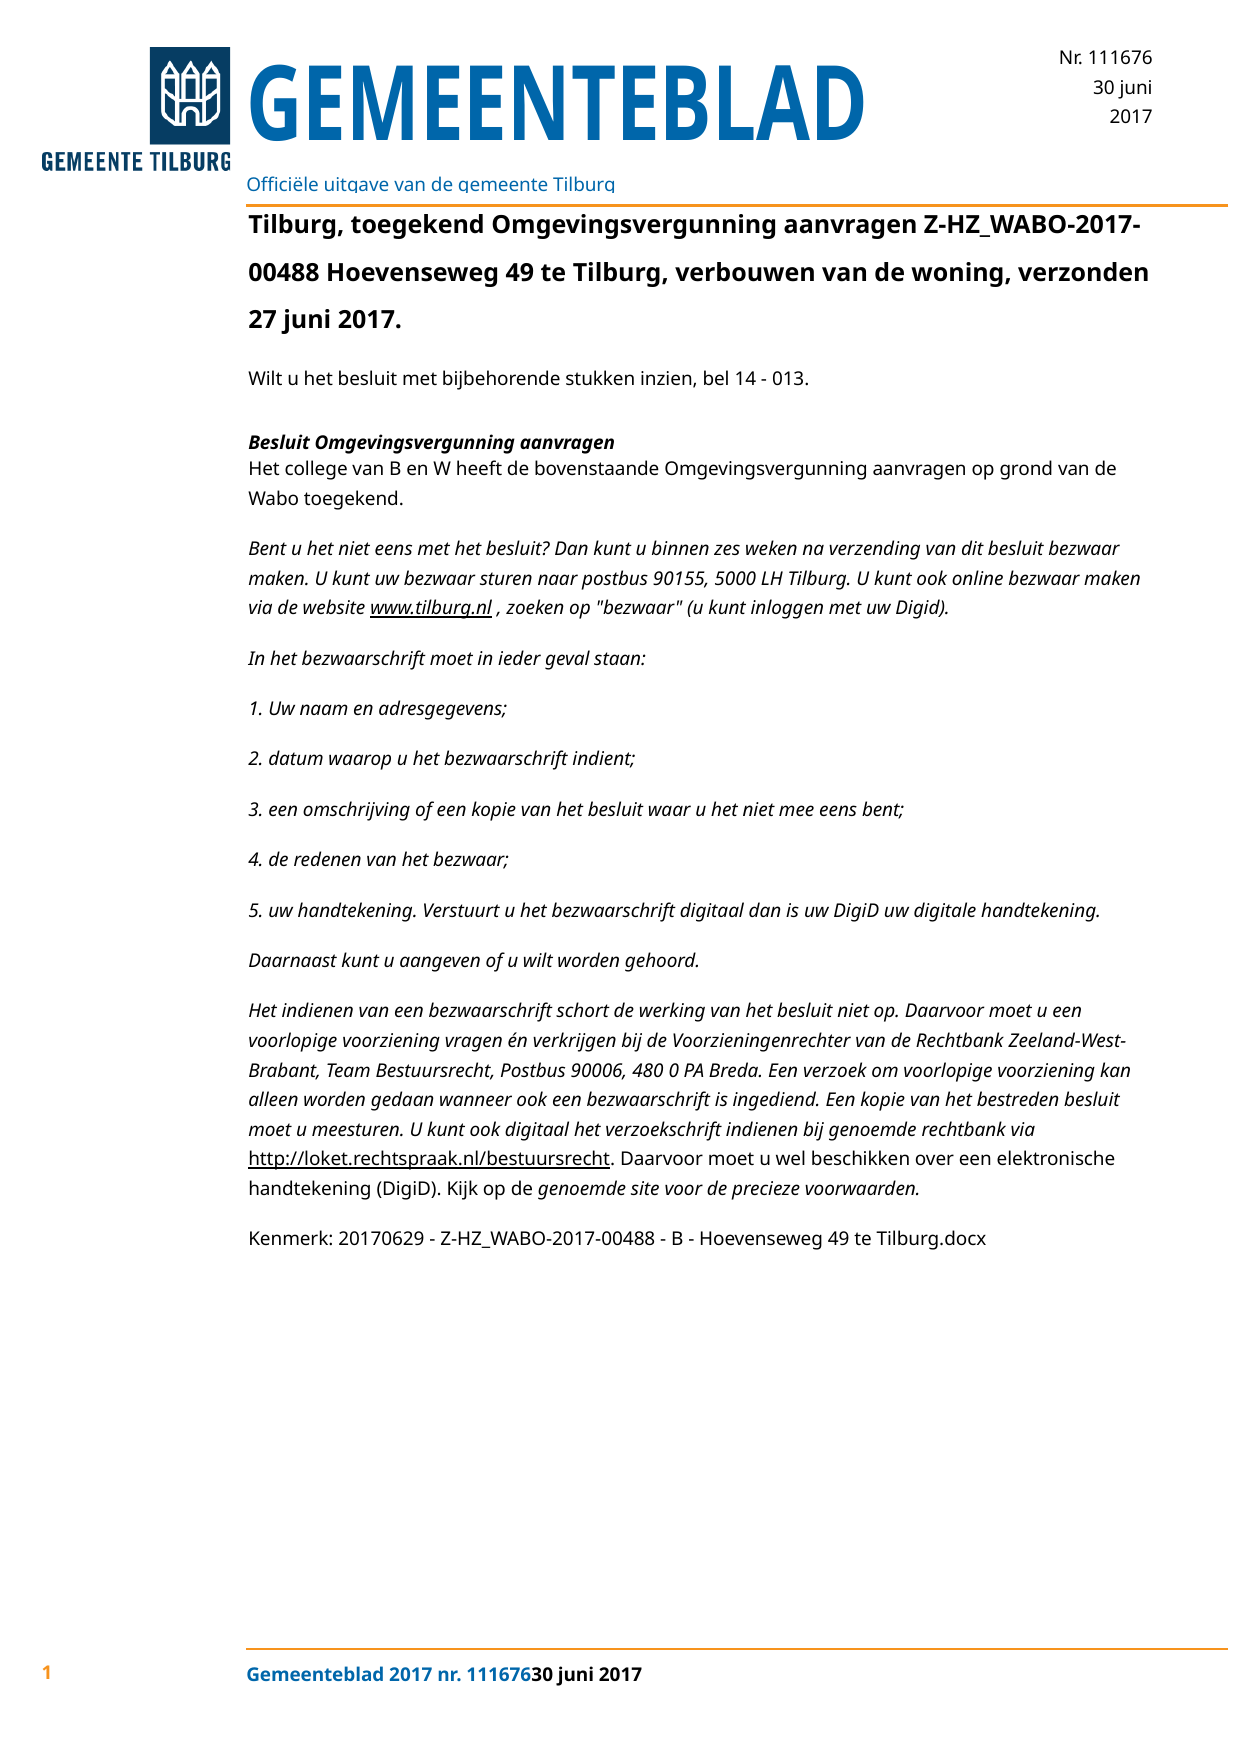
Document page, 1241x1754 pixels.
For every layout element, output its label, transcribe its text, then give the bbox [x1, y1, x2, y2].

text In het bezwaarschrift moet in ieder geval staan: [248, 645, 1152, 671]
text Tilburg, toegekend Omgevingsvergunning aanvragen Z-HZ_WABO-2017-00488 Hoevenseweg 49 te Tilburg, verbouwen van de woning, verzonden 27 juni 2017. [248, 207, 1152, 336]
text 4. de redenen van het bezwaar; [248, 846, 1152, 872]
text 3. een omschrijving of een kopie van het besluit waar u het niet mee eens bent; [248, 796, 1152, 822]
text 5. uw handtekening. Verstuurt u het bezwaarschrift digitaal dan is uw DigiD uw digitale handtekening. [248, 897, 1152, 923]
text Wilt u het besluit met bijbehorende stukken inzien, bel 14 - 013. [248, 366, 1152, 391]
text 1. Uw naam en adresgegevens; [248, 695, 1152, 721]
text Daarnaast kunt u aangeven of u wilt worden gehoord. [248, 947, 1152, 973]
text Kenmerk: 20170629 - Z-HZ_WABO-2017-00488 - B - Hoevenseweg 49 te Tilburg.docx [248, 1226, 1152, 1251]
text Het college van B en W heeft de bovenstaande Omgevingsvergunning aanvragen op grond van de Wabo toegekend. [248, 455, 1152, 511]
text Bent u het niet eens met het besluit? Dan kunt u binnen zes weken na verzending van dit besluit bezwaar maken. U kunt uw bezwaar sturen naar postbus 90155, 5000 LH Tilburg. U kunt ook online bezwaar maken via de website www.tilburg.nl , zoeken op "bezwaar" (u kunt inloggen met uw Digid). [248, 535, 1152, 620]
text Het indienen van een bezwaarschrift schort de werking van het besluit niet op. Daarvoor moet u een voorlopige voorziening vragen én verkrijgen bij de Voorzieningenrechter van de Rechtbank Zeeland-West-Brabant, Team Bestuursrecht, Postbus 90006, 480 0 PA Breda. Een verzoek om voorlopige voorziening kan alleen worden gedaan wanneer ook een bezwaarschrift is ingediend. Een kopie van het bestreden besluit moet u meesturen. U kunt ook digitaal het verzoekschrift indienen bij genoemde rechtbank via http://loket.rechtspraak.nl/bestuursrecht. Daarvoor moet u wel beschikken over een elektronische handtekening (DigiD). Kijk op de genoemde site voor de precieze voorwaarden. [248, 998, 1152, 1201]
text Besluit Omgevingsvergunning aanvragen [248, 429, 1152, 455]
text 2. datum waarop u het bezwaarschrift indient; [248, 746, 1152, 771]
picture [41, 47, 231, 172]
